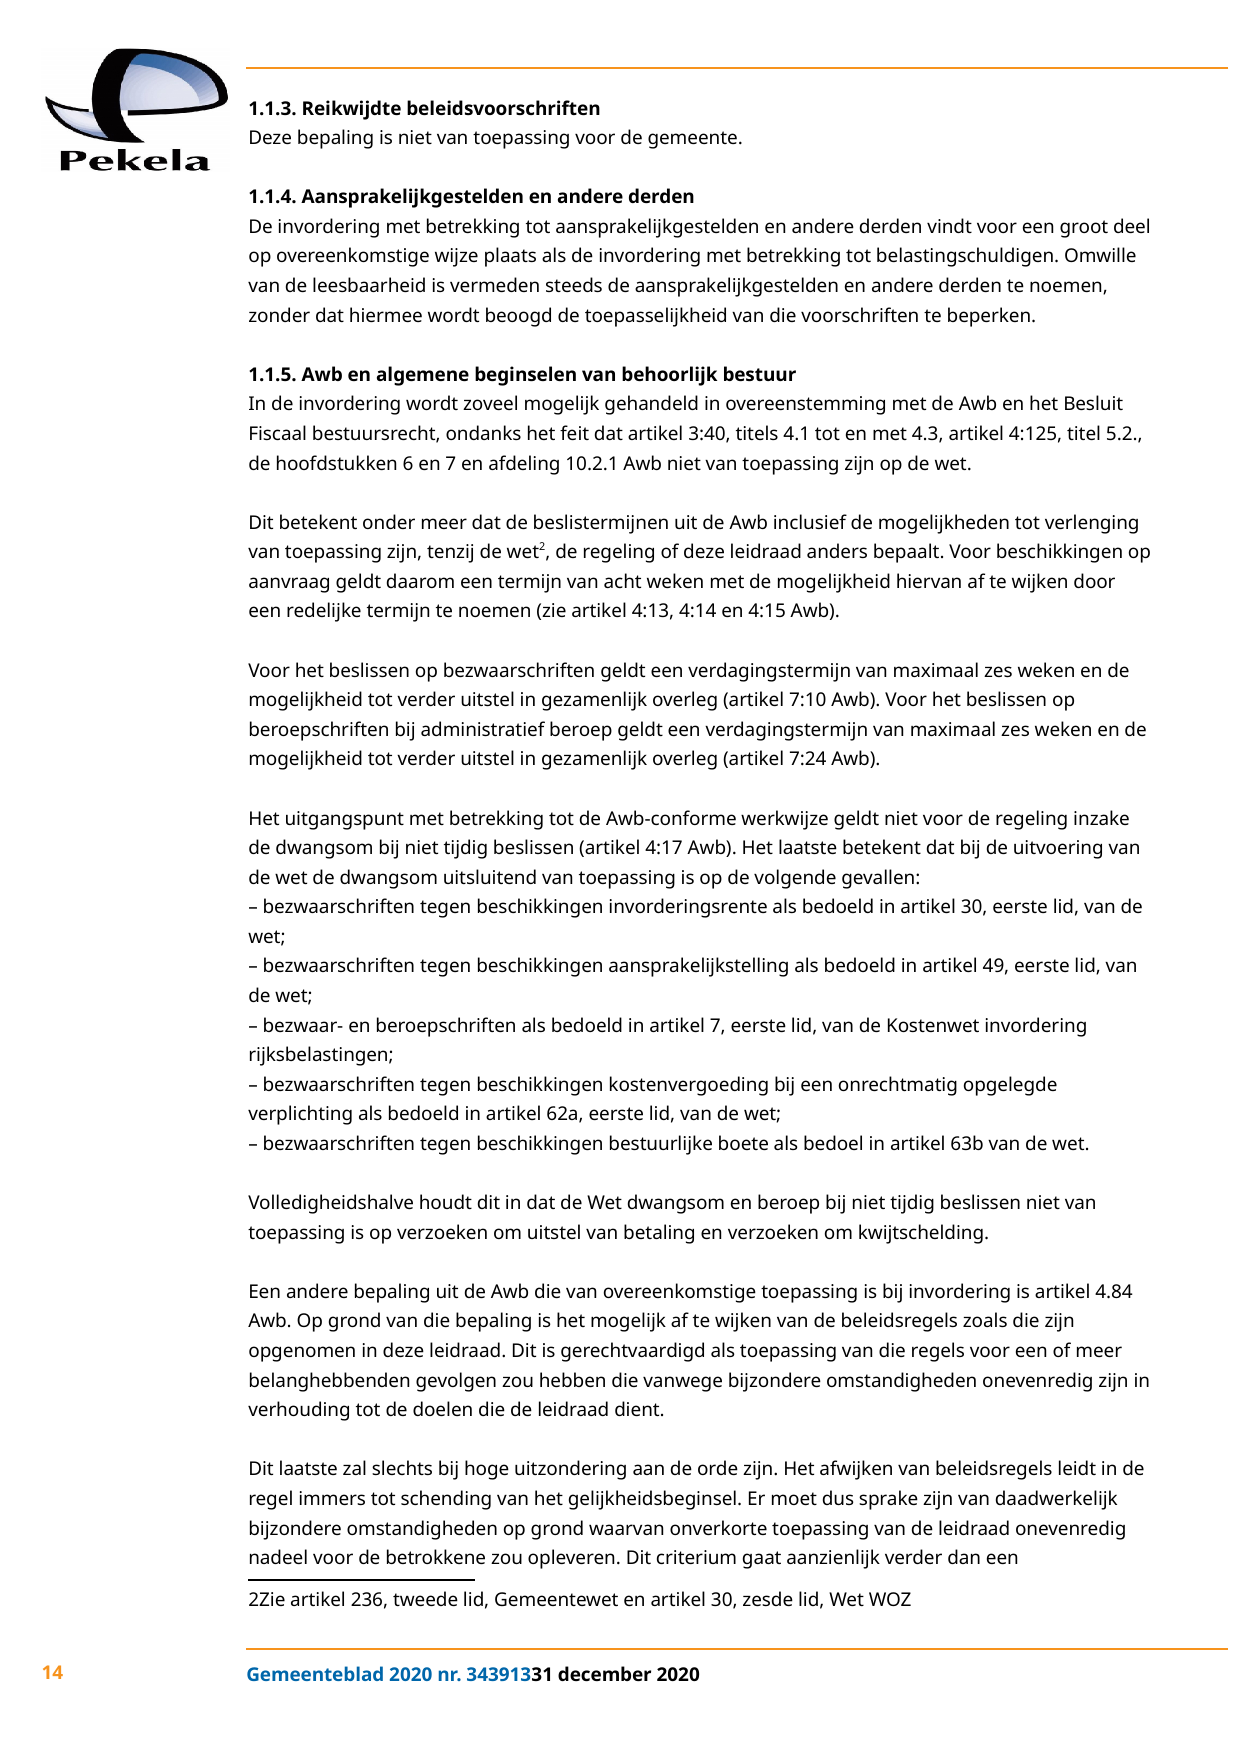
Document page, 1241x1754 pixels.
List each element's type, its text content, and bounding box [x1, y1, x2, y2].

text Zie artikel 236, tweede lid, Gemeentewet en artikel 30, zesde lid, Wet WOZ [248, 1586, 1152, 1612]
text De invordering met betrekking tot aansprakelijkgestelden en andere derden vindt voor een groot deel op overeenkomstige wijze plaats als de invordering met betrekking tot belastingschuldigen. Omwille van de leesbaarheid is vermeden steeds de aansprakelijkgestelden en andere derden te noemen, zonder dat hiermee wordt beoogd de toepasselijkheid van die voorschriften te beperken. [248, 213, 1152, 328]
text Een andere bepaling uit de Awb die van overeenkomstige toepassing is bij invordering is artikel 4.84 Awb. Op grond van die bepaling is het mogelijk af te wijken van de beleidsregels zoals die zijn opgenomen in deze leidraad. Dit is gerechtvaardigd als toepassing van die regels voor een of meer belanghebbenden gevolgen zou hebben die vanwege bijzondere omstandigheden onevenredig zijn in verhouding tot de doelen die de leidraad dient. [248, 1278, 1152, 1422]
text Volledigheidshalve houdt dit in dat de Wet dwangsom en beroep bij niet tijdig beslissen niet van toepassing is op verzoeken om uitstel van betaling en verzoeken om kwijtschelding. [248, 1189, 1152, 1245]
text Deze bepaling is niet van toepassing voor de gemeente. [248, 124, 1152, 150]
text 1.1.3. Reikwijdte beleidsvoorschriften [248, 95, 1152, 121]
text – bezwaarschriften tegen beschikkingen aansprakelijkstelling als bedoeld in artikel 49, eerste lid, van de wet; [248, 953, 1152, 1008]
text Dit laatste zal slechts bij hoge uitzondering aan de orde zijn. Het afwijken van beleidsregels leidt in de regel immers tot schending van het gelijkheidsbeginsel. Er moet dus sprake zijn van daadwerkelijk bijzondere omstandigheden op grond waarvan onverkorte toepassing van de leidraad onevenredig nadeel voor de betrokkene zou opleveren. Dit criterium gaat aanzienlijk verder dan een [248, 1456, 1152, 1570]
picture [41, 47, 231, 172]
text Het uitgangspunt met betrekking tot de Awb-conforme werkwijze geldt niet voor de regeling inzake de dwangsom bij niet tijdig beslissen (artikel 4:17 Awb). Het laatste betekent dat bij de uitvoering van de wet de dwangsom uitsluitend van toepassing is op de volgende gevallen: [248, 805, 1152, 890]
text – bezwaarschriften tegen beschikkingen invorderingsrente als bedoeld in artikel 30, eerste lid, van de wet; [248, 893, 1152, 949]
text – bezwaarschriften tegen beschikkingen bestuurlijke boete als bedoel in artikel 63b van de wet. [248, 1130, 1152, 1156]
text In de invordering wordt zoveel mogelijk gehandeld in overeenstemming met de Awb en het Besluit Fiscaal bestuursrecht, ondanks het feit dat artikel 3:40, titels 4.1 tot en met 4.3, artikel 4:125, titel 5.2., de hoofdstukken 6 en 7 en afdeling 10.2.1 Awb niet van toepassing zijn op de wet. [248, 391, 1152, 476]
text Voor het beslissen op bezwaarschriften geldt een verdagingstermijn van maximaal zes weken en de mogelijkheid tot verder uitstel in gezamenlijk overleg (artikel 7:10 Awb). Voor het beslissen op beroepschriften bij administratief beroep geldt een verdagingstermijn van maximaal zes weken en de mogelijkheid tot verder uitstel in gezamenlijk overleg (artikel 7:24 Awb). [248, 657, 1152, 771]
text 1.1.4. Aansprakelijkgestelden en andere derden [248, 183, 1152, 209]
text Dit betekent onder meer dat de beslistermijnen uit de Awb inclusief de mogelijkheden tot verlenging van toepassing zijn, tenzij de wet, de regeling of deze leidraad anders bepaalt. Voor beschikkingen op aanvraag geldt daarom een termijn van acht weken met de mogelijkheid hiervan af te wijken door een redelijke termijn te noemen (zie artikel 4:13, 4:14 en 4:15 Awb). [248, 509, 1152, 623]
text 1.1.5. Awb en algemene beginselen van behoorlijk bestuur [248, 361, 1152, 387]
text – bezwaarschriften tegen beschikkingen kostenvergoeding bij een onrechtmatig opgelegde verplichting als bedoeld in artikel 62a, eerste lid, van de wet; [248, 1071, 1152, 1126]
text – bezwaar- en beroepschriften als bedoeld in artikel 7, eerste lid, van de Kostenwet invordering rijksbelastingen; [248, 1012, 1152, 1067]
